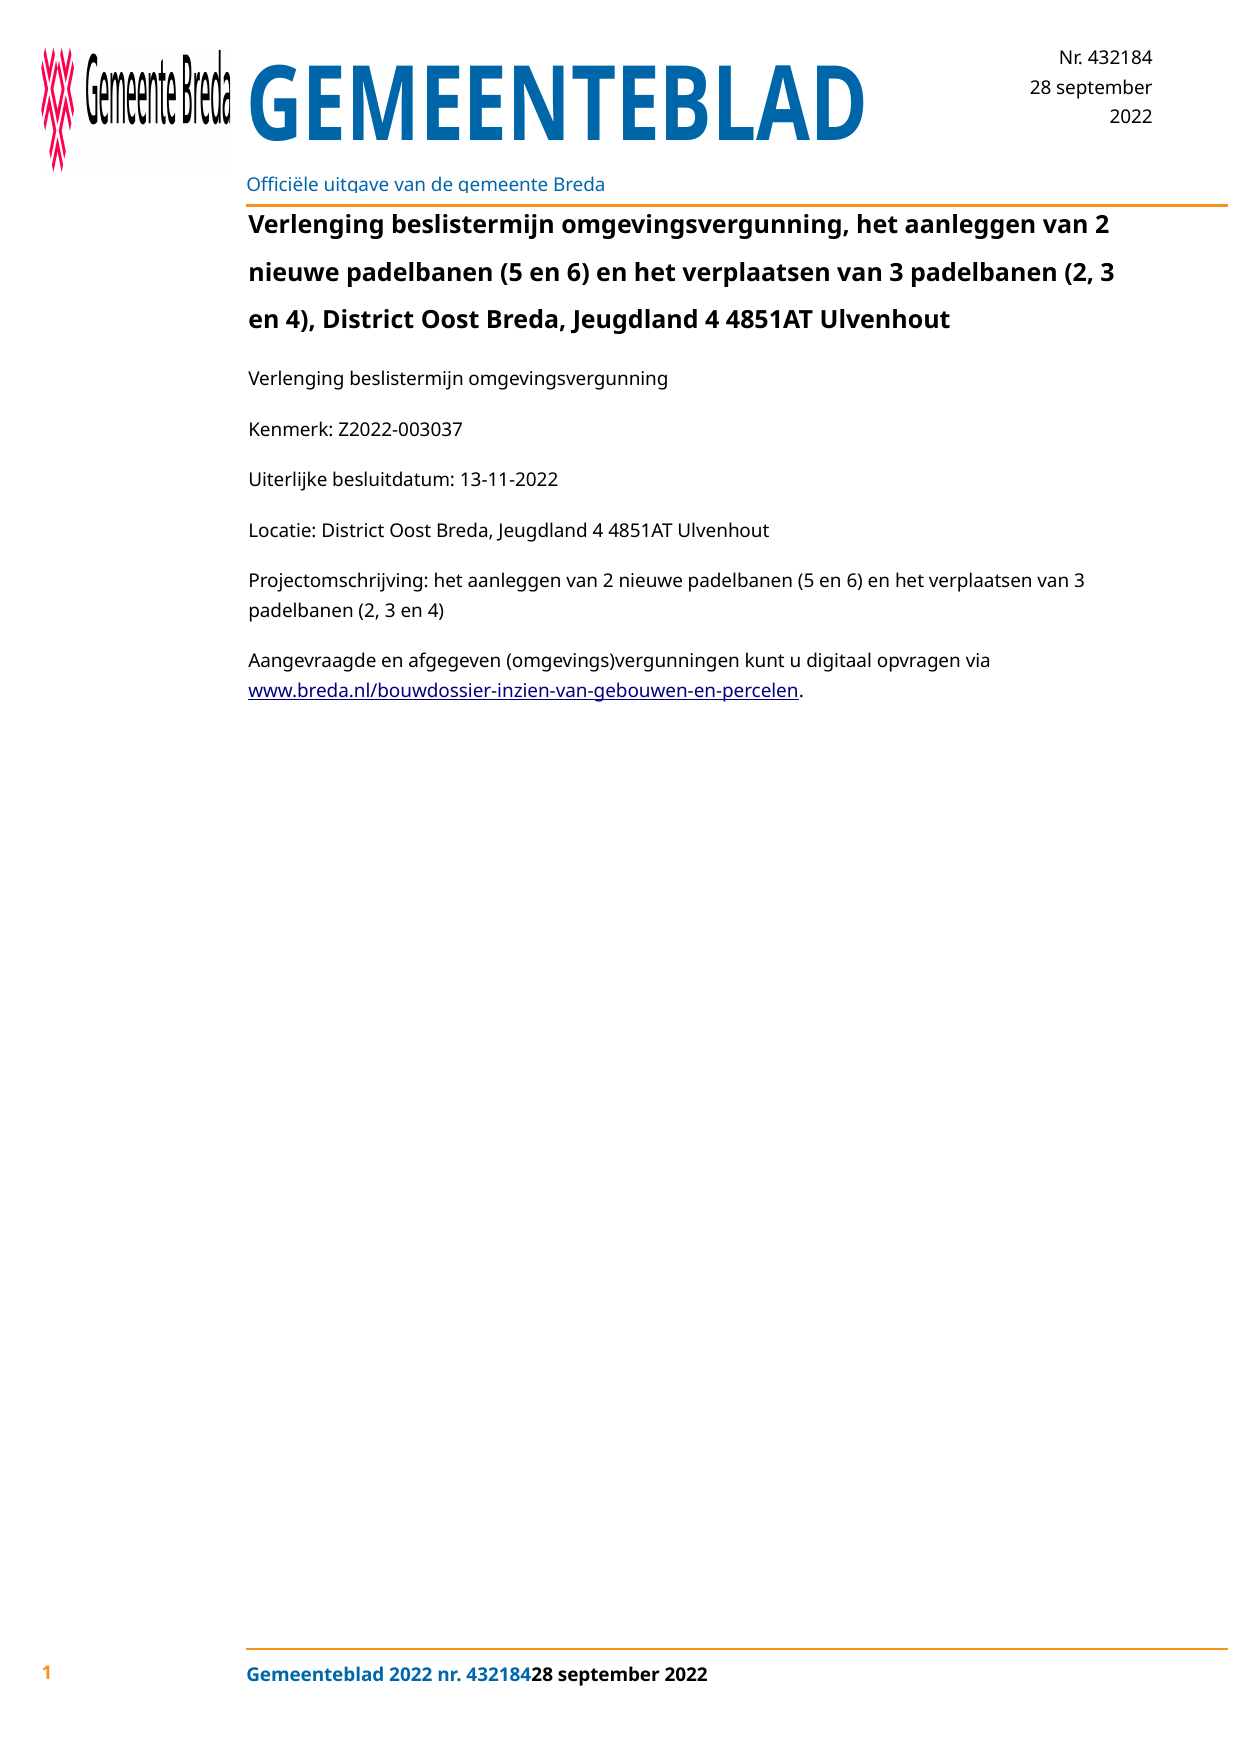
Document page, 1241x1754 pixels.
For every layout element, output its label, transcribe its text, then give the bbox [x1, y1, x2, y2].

text Projectomschrijving: het aanleggen van 2 nieuwe padelbanen (5 en 6) en het verplaatsen van 3 padelbanen (2, 3 en 4) [248, 567, 1152, 622]
picture [41, 47, 231, 172]
text Locatie: District Oost Breda, Jeugdland 4 4851AT Ulvenhout [248, 517, 1152, 542]
text Uiterlijke besluitdatum: 13-11-2022 [248, 466, 1152, 492]
text Verlenging beslistermijn omgevingsvergunning, het aanleggen van 2 nieuwe padelbanen (5 en 6) en het verplaatsen van 3 padelbanen (2, 3 en 4), District Oost Breda, Jeugdland 4 4851AT Ulvenhout [248, 207, 1152, 336]
text Kenmerk: Z2022-003037 [248, 416, 1152, 442]
text Verlenging beslistermijn omgevingsvergunning [248, 366, 1152, 391]
text Aangevraagde en afgegeven (omgevings)vergunningen kunt u digitaal opvragen via www.breda.nl/bouwdossier-inzien-van-gebouwen-en-percelen. [248, 647, 1152, 702]
